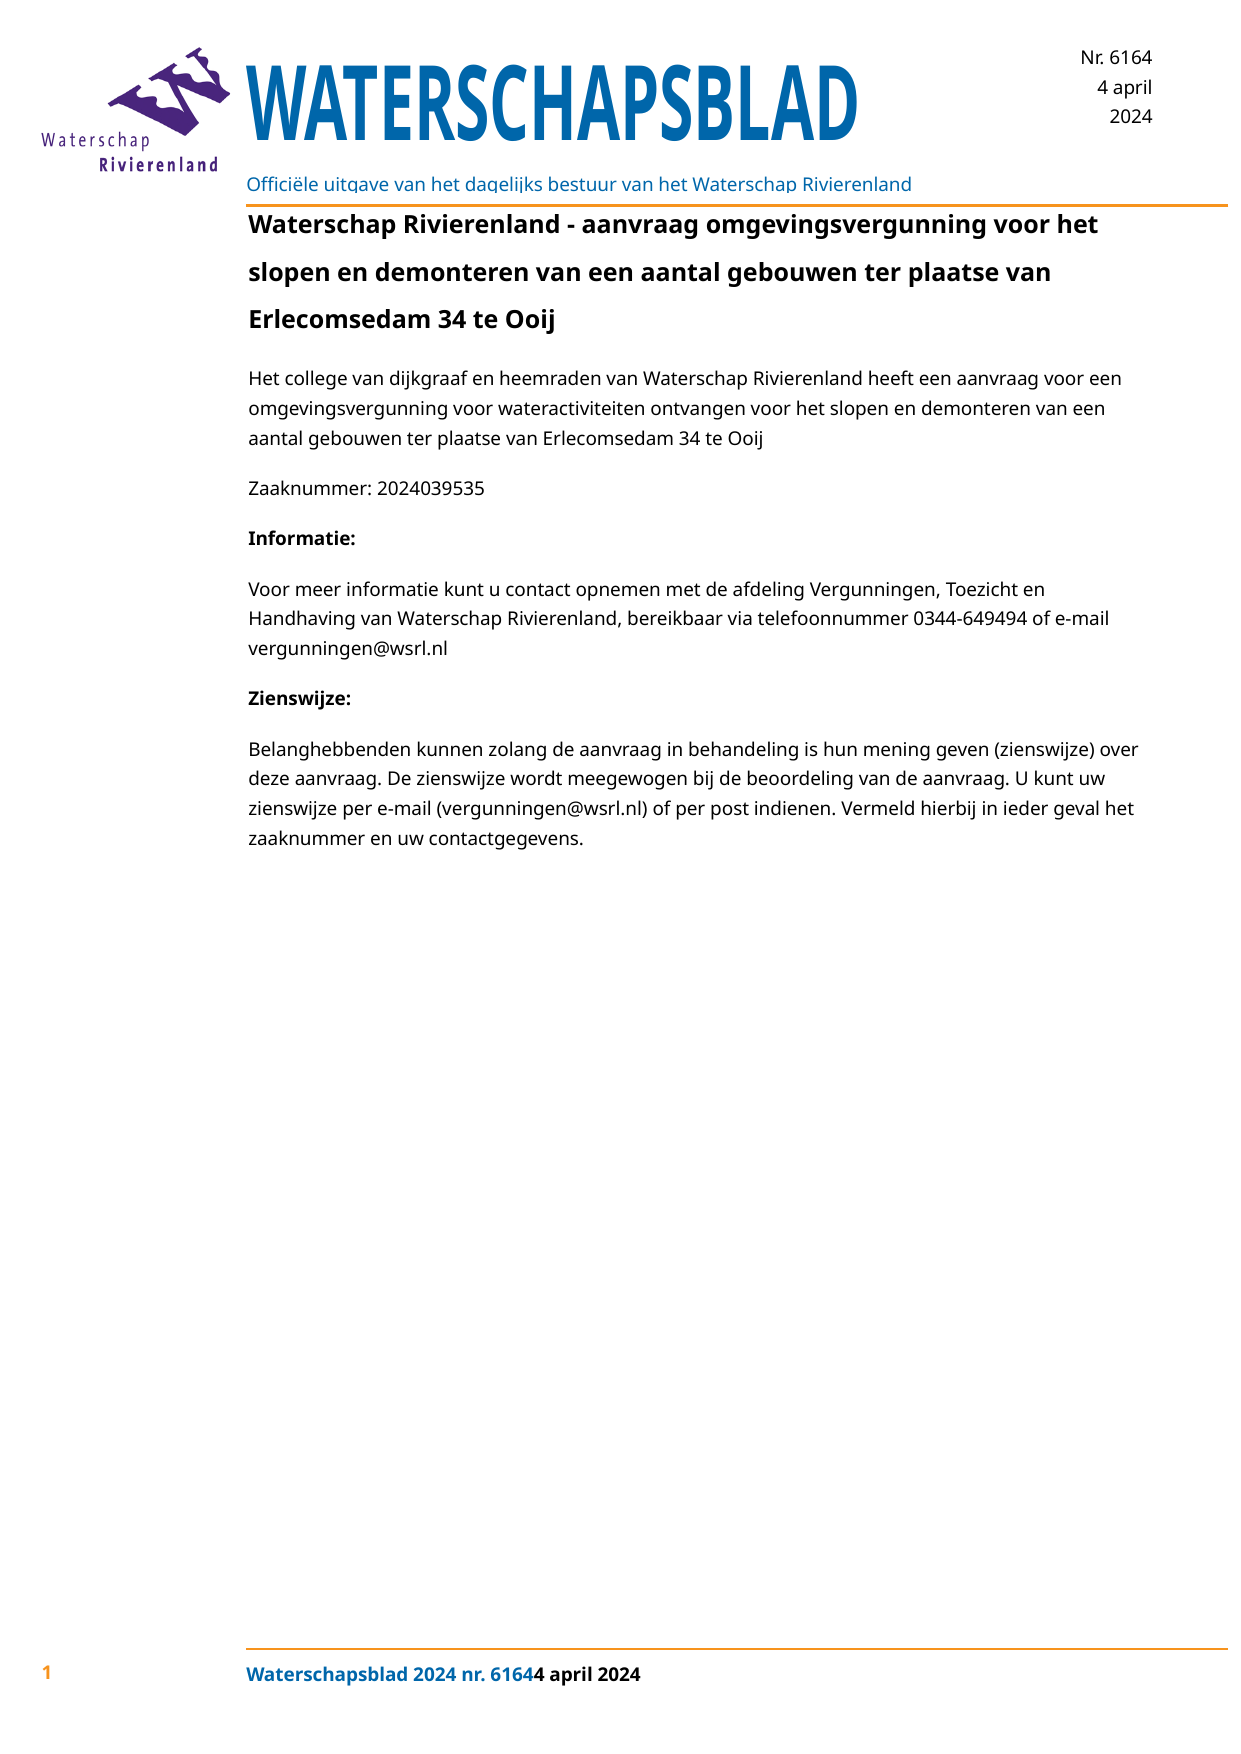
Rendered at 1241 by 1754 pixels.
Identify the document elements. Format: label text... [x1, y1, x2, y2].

picture [41, 47, 231, 172]
text Zienswijze: [248, 686, 1152, 711]
text Het college van dijkgraaf en heemraden van Waterschap Rivierenland heeft een aanvraag voor een omgevingsvergunning voor wateractiviteiten ontvangen voor het slopen en demonteren van een aantal gebouwen ter plaatse van Erlecomsedam 34 te Ooij [248, 366, 1152, 450]
text Zaaknummer: 2024039535 [248, 475, 1152, 501]
text Informatie: [248, 526, 1152, 551]
text Waterschap Rivierenland - aanvraag omgevingsvergunning voor het slopen en demonteren van een aantal gebouwen ter plaatse van Erlecomsedam 34 te Ooij [248, 207, 1152, 336]
text Belanghebbenden kunnen zolang de aanvraag in behandeling is hun mening geven (zienswijze) over deze aanvraag. De zienswijze wordt meegewogen bij de beoordeling van de aanvraag. U kunt uw zienswijze per e-mail (vergunningen@wsrl.nl) of per post indienen. Vermeld hierbij in ieder geval het zaaknummer en uw contactgegevens. [248, 736, 1152, 850]
text Voor meer informatie kunt u contact opnemen met de afdeling Vergunningen, Toezicht en Handhaving van Waterschap Rivierenland, bereikbaar via telefoonnummer 0344-649494 of e-mail vergunningen@wsrl.nl [248, 576, 1152, 661]
